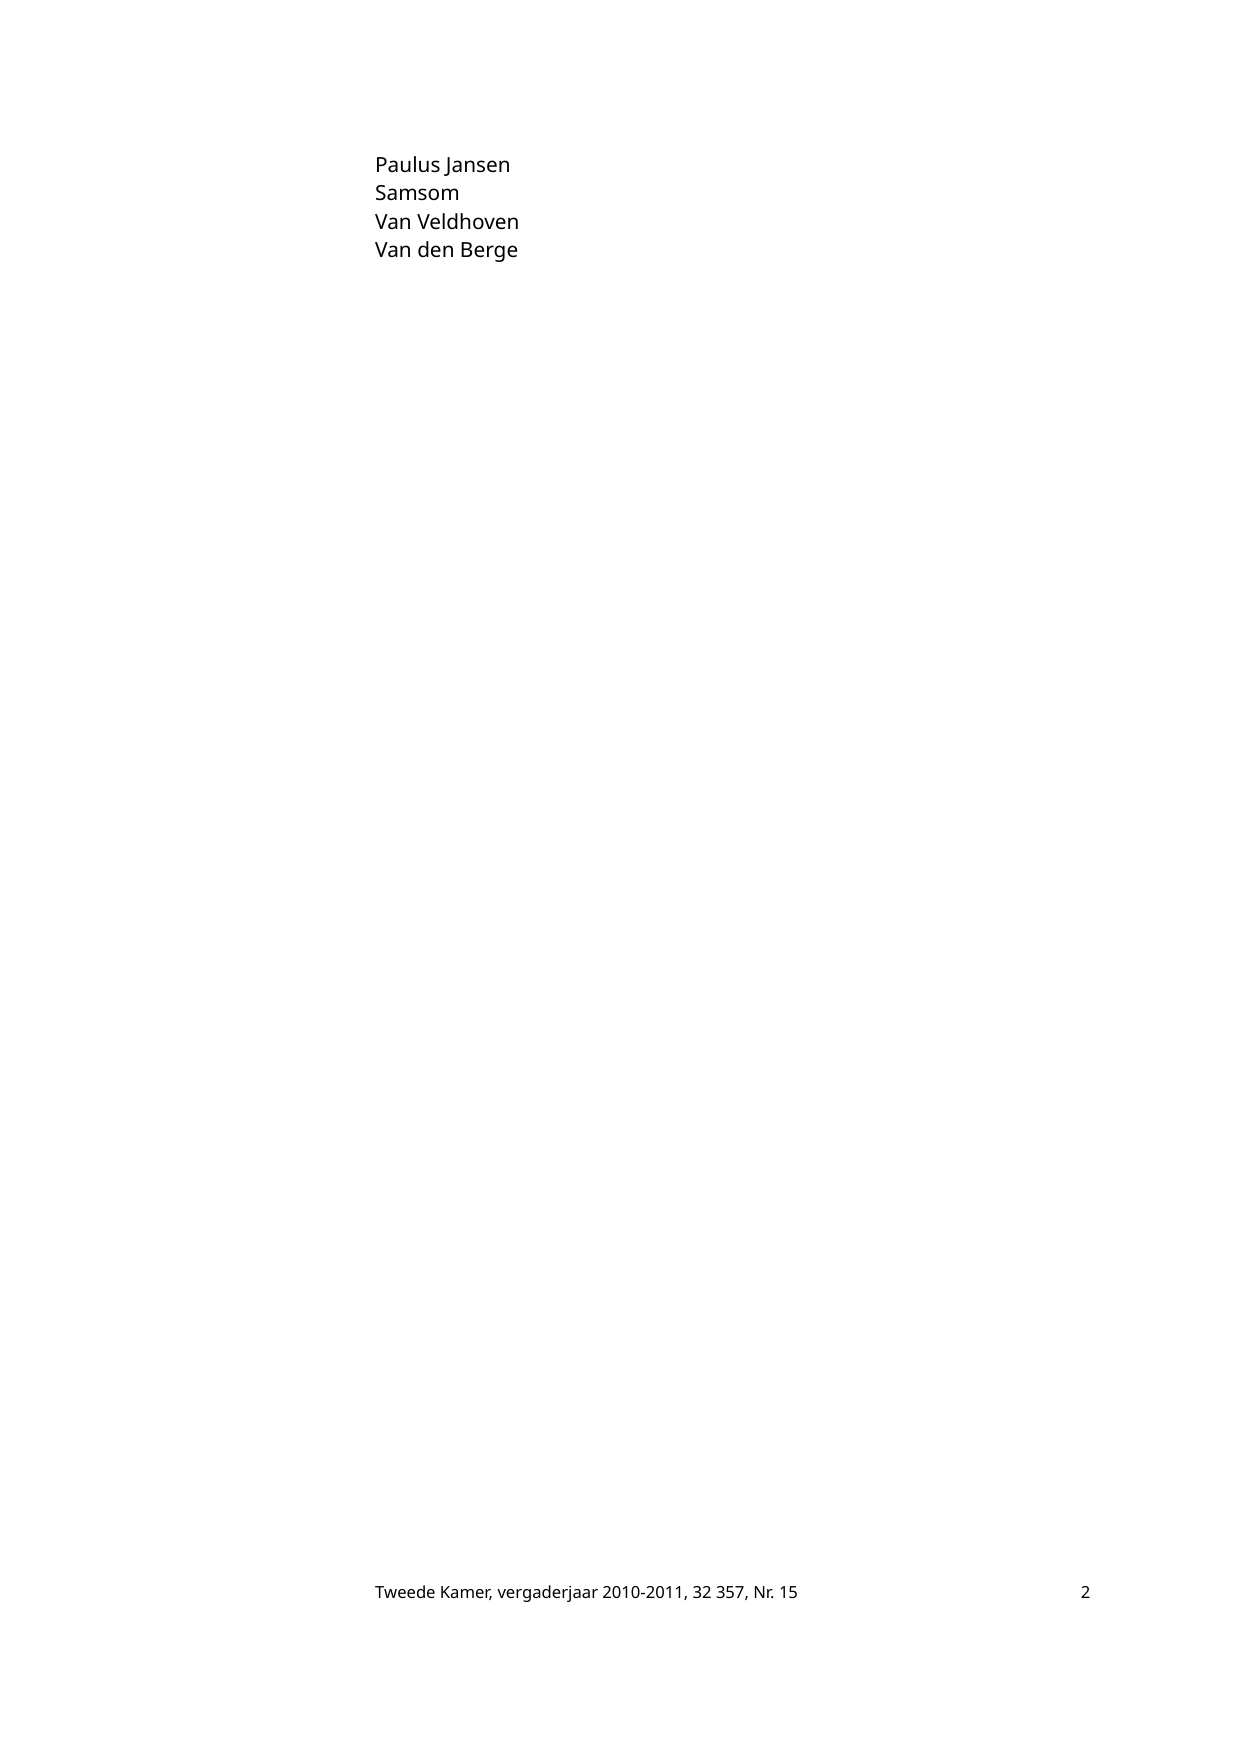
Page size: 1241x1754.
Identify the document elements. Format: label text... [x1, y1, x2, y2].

text Van den Berge [375, 235, 1090, 264]
text Samsom [375, 178, 1090, 207]
text Paulus Jansen [375, 150, 1090, 178]
text Van Veldhoven [375, 207, 1090, 235]
